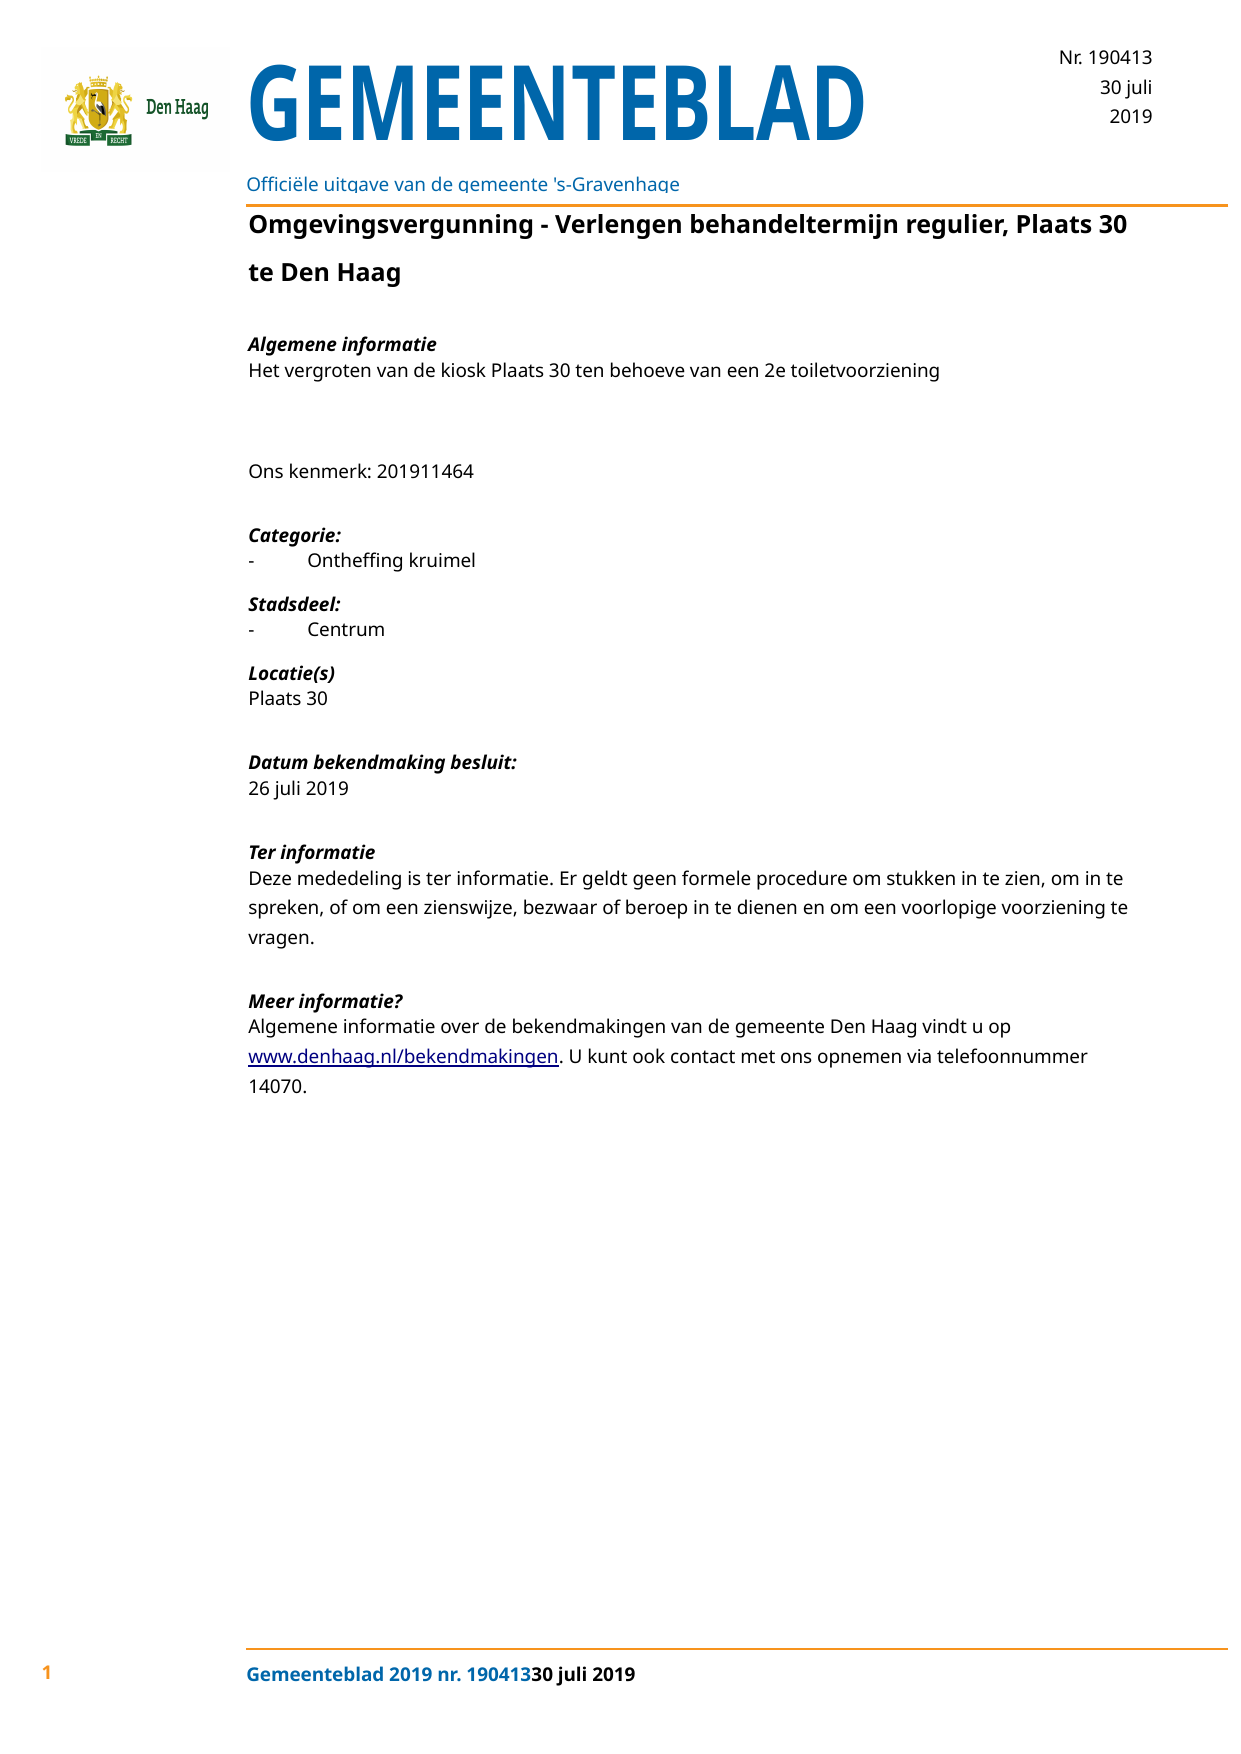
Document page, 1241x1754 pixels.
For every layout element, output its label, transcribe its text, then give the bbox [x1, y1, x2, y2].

list Centrum [248, 617, 1152, 642]
text Locatie(s) [248, 660, 1152, 685]
text Stadsdeel: [248, 591, 1152, 617]
text Omgevingsvergunning - Verlengen behandeltermijn regulier, Plaats 30 te Den Haag [248, 207, 1152, 288]
text Categorie: [248, 522, 1152, 548]
picture [41, 47, 231, 172]
text Algemene informatie over de bekendmakingen van de gemeente Den Haag vindt u op www.denhaag.nl/bekendmakingen. U kunt ook contact met ons opnemen via telefoonnummer 14070. [248, 1014, 1152, 1098]
text Algemene informatie [248, 331, 1152, 357]
text Ons kenmerk: 201911464 [248, 458, 1152, 484]
text Ter informatie [248, 839, 1152, 865]
list Ontheffing kruimel [248, 548, 1152, 573]
text Deze mededeling is ter informatie. Er geldt geen formele procedure om stukken in te zien, om in te spreken, of om een zienswijze, bezwaar of beroep in te dienen en om een voorlopige voorziening te vragen. [248, 865, 1152, 950]
text Het vergroten van de kiosk Plaats 30 ten behoeve van een 2e toiletvoorziening [248, 357, 1152, 383]
text Plaats 30 [248, 685, 1152, 711]
text Meer informatie? [248, 988, 1152, 1014]
text Datum bekendmaking besluit: [248, 749, 1152, 775]
text 26 juli 2019 [248, 775, 1152, 801]
